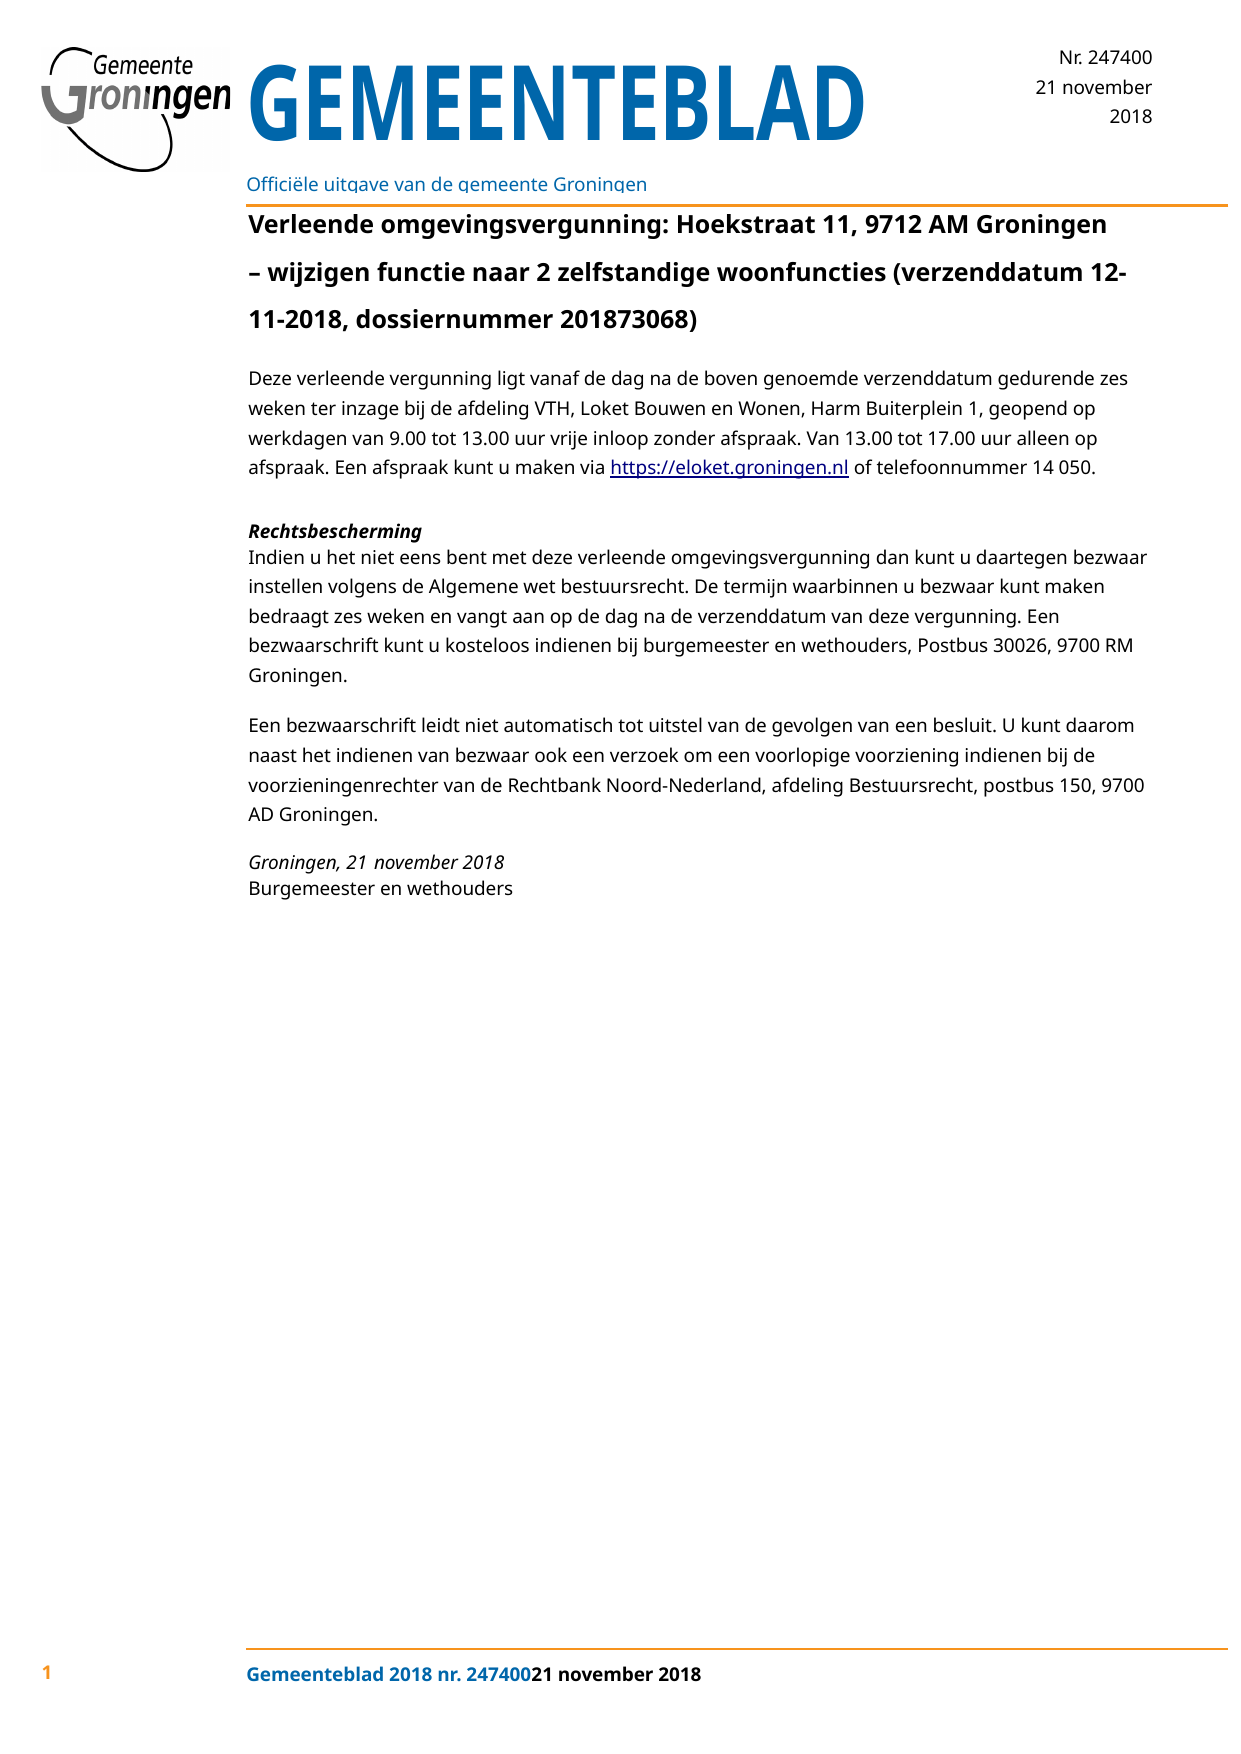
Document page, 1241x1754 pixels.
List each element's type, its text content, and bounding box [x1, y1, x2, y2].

text Een bezwaarschrift leidt niet automatisch tot uitstel van de gevolgen van een besluit. U kunt daarom naast het indienen van bezwaar ook een verzoek om een voorlopige voorziening indienen bij de voorzieningenrechter van de Rechtbank Noord-Nederland, afdeling Bestuursrecht, postbus 150, 9700 AD Groningen. [248, 713, 1152, 827]
text Deze verleende vergunning ligt vanaf de dag na de boven genoemde verzenddatum gedurende zes weken ter inzage bij de afdeling VTH, Loket Bouwen en Wonen, Harm Buiterplein 1, geopend op werkdagen van 9.00 tot 13.00 uur vrije inloop zonder afspraak. Van 13.00 tot 17.00 uur alleen op afspraak. Een afspraak kunt u maken via https://eloket.groningen.nl of telefoonnummer 14 050. [248, 366, 1152, 480]
text Verleende omgevingsvergunning: Hoekstraat 11, 9712 AM Groningen – wijzigen functie naar 2 zelfstandige woonfuncties (verzenddatum 12-11-2018, dossiernummer 201873068) [248, 207, 1152, 336]
text Burgemeester en wethouders [248, 875, 1152, 901]
picture [41, 47, 231, 172]
text Groningen, 21 november 2018 [248, 849, 1152, 875]
text Indien u het niet eens bent met deze verleende omgevingsvergunning dan kunt u daartegen bezwaar instellen volgens de Algemene wet bestuursrecht. De termijn waarbinnen u bezwaar kunt maken bedraagt zes weken en vangt aan op de dag na de verzenddatum van deze vergunning. Een bezwaarschrift kunt u kosteloos indienen bij burgemeester en wethouders, Postbus 30026, 9700 RM Groningen. [248, 544, 1152, 688]
text Rechtsbescherming [248, 518, 1152, 544]
